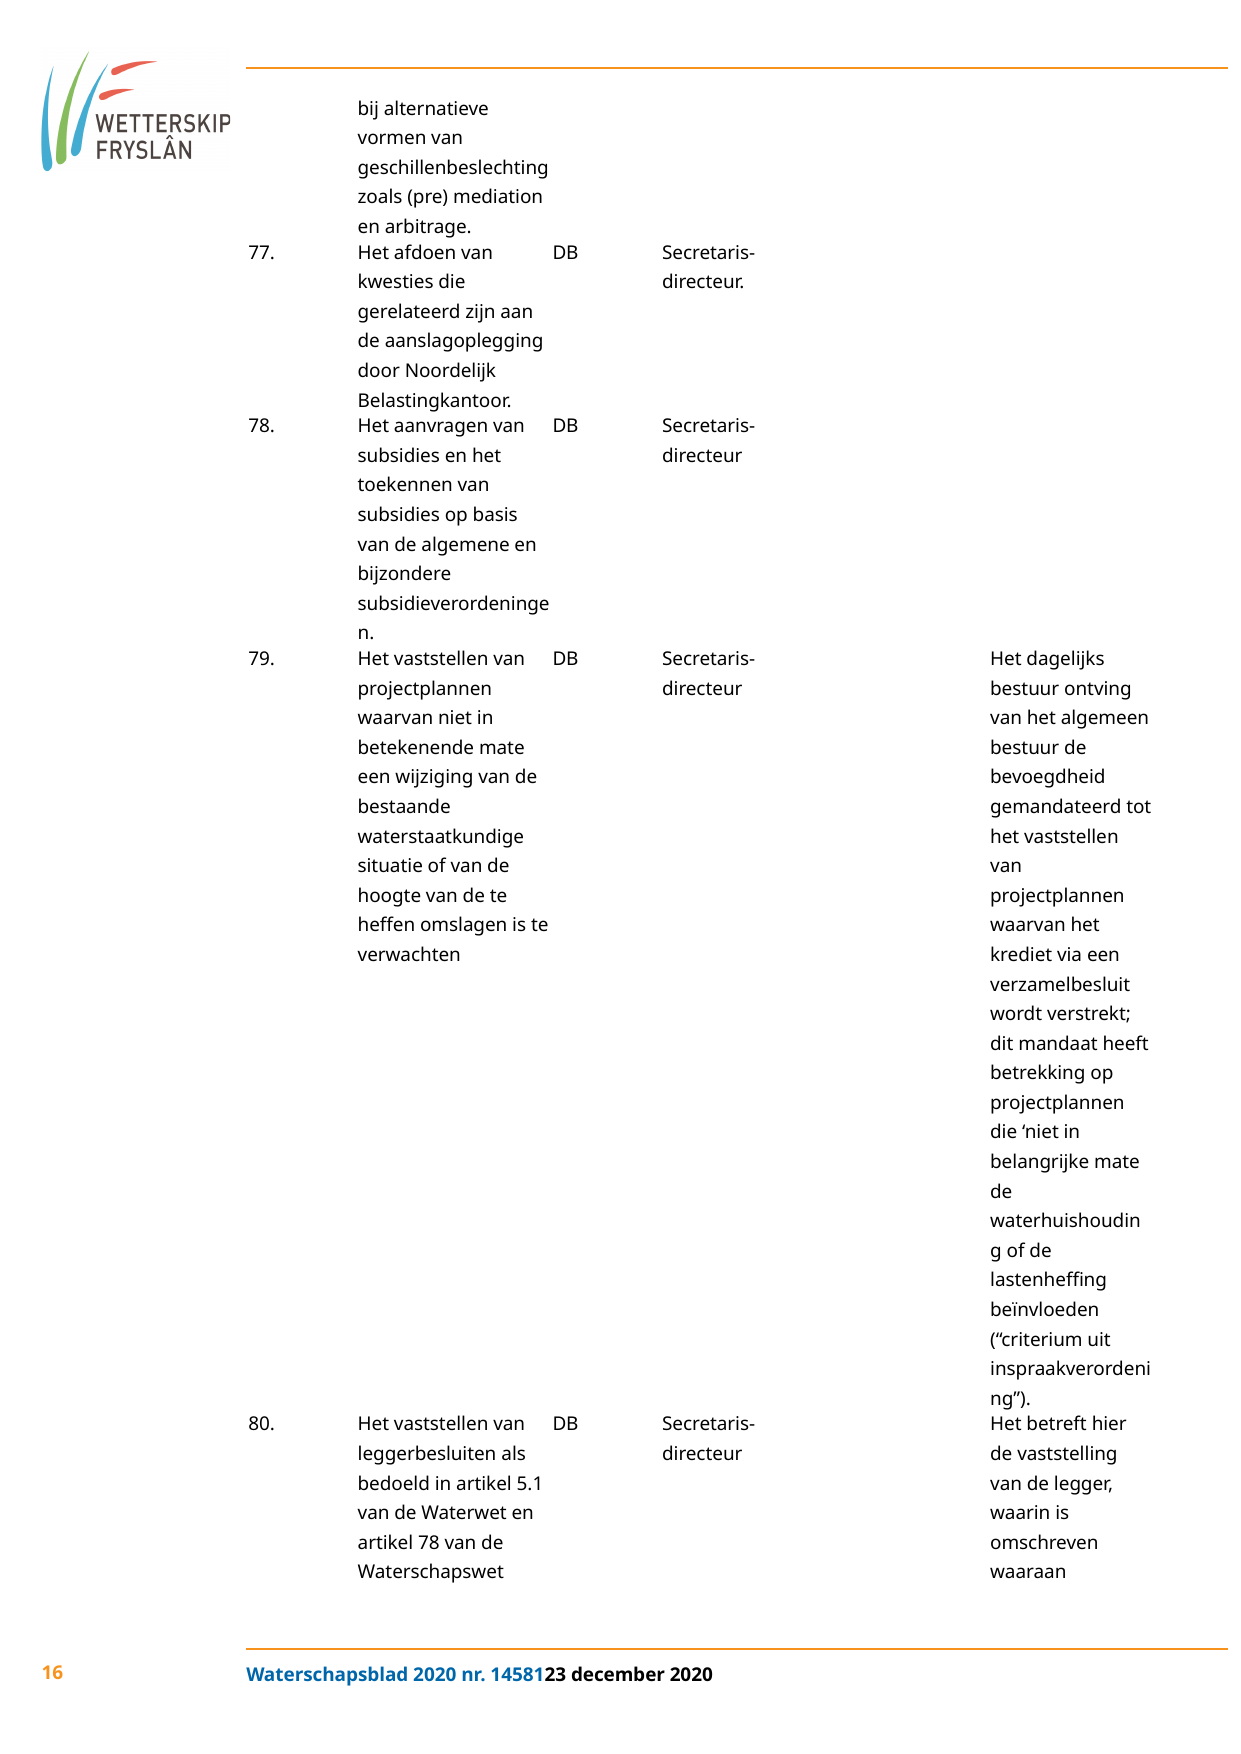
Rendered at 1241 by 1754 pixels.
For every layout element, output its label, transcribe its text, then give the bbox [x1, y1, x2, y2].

table_cell DB [552, 239, 662, 412]
table_cell Het vaststellen van leggerbesluiten als bedoeld in artikel 5.1 van de Waterwet en artikel 78 van de Waterschapswet [358, 1411, 552, 1584]
table_cell [771, 413, 881, 645]
table_cell [881, 1411, 990, 1584]
table_cell [881, 95, 990, 239]
table_cell Het betreft hier de vaststelling van de legger, waarin is omschreven waaraan [990, 1411, 1152, 1584]
table_cell [881, 645, 990, 1411]
table_cell [248, 95, 357, 239]
table_cell [771, 95, 881, 239]
table_cell DB [552, 413, 662, 645]
table_cell [771, 645, 881, 1411]
table_cell bij alternatieve vormen van geschillenbeslechting zoals (pre) mediation en arbitrage. [358, 95, 552, 239]
table_cell [771, 239, 881, 412]
table_cell [552, 95, 662, 239]
table_cell [881, 239, 990, 412]
table_cell 80. [248, 1411, 357, 1584]
table_cell Secretaris-directeur [662, 1411, 771, 1584]
table_cell Het aanvragen van subsidies en het toekennen van subsidies op basis van de algemene en bijzondere subsidieverordeningen. [358, 413, 552, 645]
table_cell Het vaststellen van projectplannen waarvan niet in betekenende mate een wijziging van de bestaande waterstaatkundige situatie of van de hoogte van de te heffen omslagen is te verwachten [358, 645, 552, 1411]
table_cell [990, 413, 1152, 645]
table_cell [662, 95, 771, 239]
table_cell DB [552, 645, 662, 1411]
table_cell DB [552, 1411, 662, 1584]
table_cell [881, 413, 990, 645]
table_cell 78. [248, 413, 357, 645]
table_cell Het afdoen van kwesties die gerelateerd zijn aan de aanslagoplegging door Noordelijk Belastingkantoor. [358, 239, 552, 412]
table_cell Secretaris-directeur [662, 413, 771, 645]
table_cell 79. [248, 645, 357, 1411]
table_cell 77. [248, 239, 357, 412]
picture [41, 47, 231, 172]
table_cell Het dagelijks bestuur ontving van het algemeen bestuur de bevoegdheid gemandateerd tot het vaststellen van projectplannen waarvan het krediet via een verzamelbesluit wordt verstrekt; dit mandaat heeft betrekking op projectplannen die ‘niet in belangrijke mate de waterhuishouding of de lastenheffing beïnvloeden (“criterium uit inspraakverordening”). [990, 645, 1152, 1411]
table_cell Secretaris-directeur. [662, 239, 771, 412]
table_cell [990, 95, 1152, 239]
table_cell [990, 239, 1152, 412]
table_cell [771, 1411, 881, 1584]
table_cell Secretaris-directeur [662, 645, 771, 1411]
